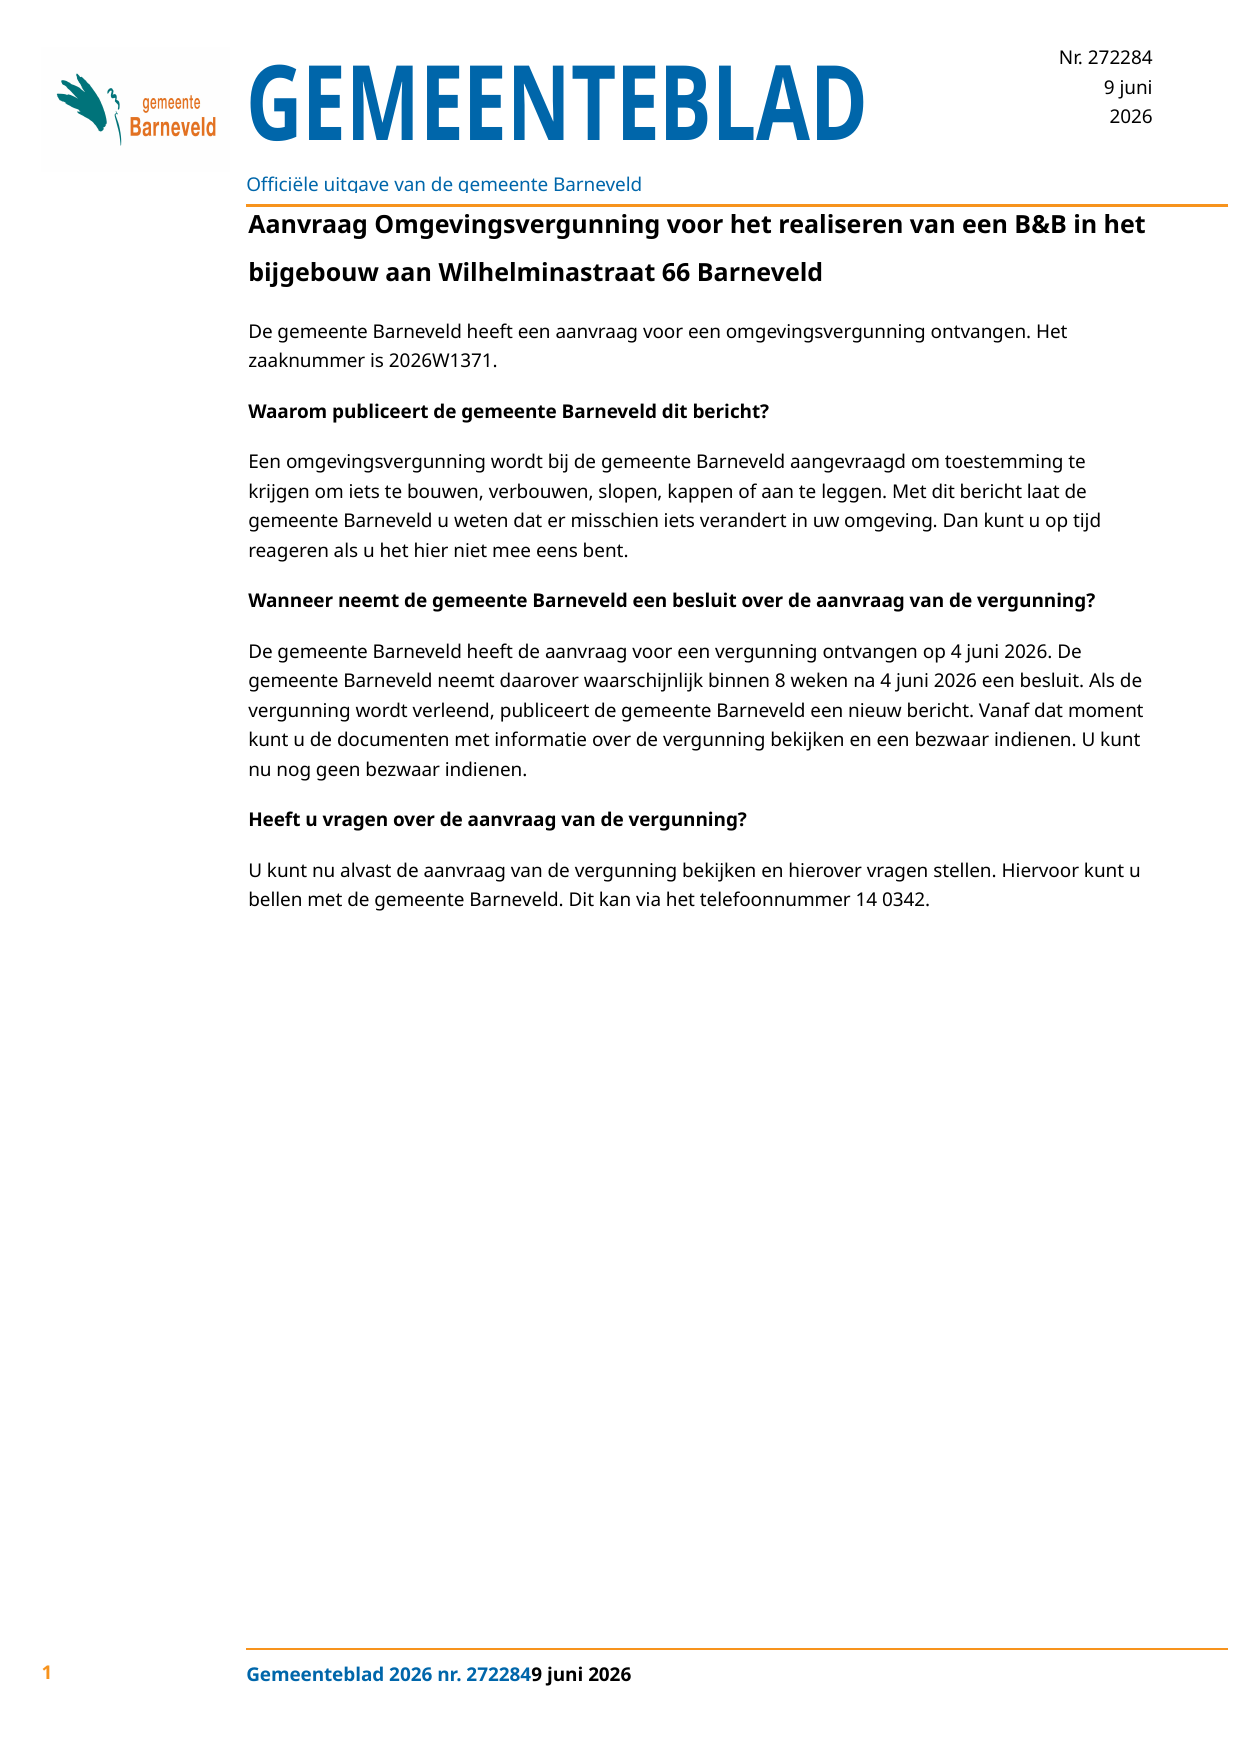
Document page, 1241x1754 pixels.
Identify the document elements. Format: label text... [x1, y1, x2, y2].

text Heeft u vragen over de aanvraag van de vergunning? [248, 807, 1152, 832]
text Een omgevingsvergunning wordt bij de gemeente Barneveld aangevraagd om toestemming te krijgen om iets te bouwen, verbouwen, slopen, kappen of aan te leggen. Met dit bericht laat de gemeente Barneveld u weten dat er misschien iets verandert in uw omgeving. Dan kunt u op tijd reageren als u het hier niet mee eens bent. [248, 448, 1152, 563]
text De gemeente Barneveld heeft de aanvraag voor een vergunning ontvangen op 4 juni 2026. De gemeente Barneveld neemt daarover waarschijnlijk binnen 8 weken na 4 juni 2026 een besluit. Als de vergunning wordt verleend, publiceert de gemeente Barneveld een nieuw bericht. Vanaf dat moment kunt u de documenten met informatie over de vergunning bekijken en een bezwaar indienen. U kunt nu nog geen bezwaar indienen. [248, 638, 1152, 782]
text U kunt nu alvast de aanvraag van de vergunning bekijken en hierover vragen stellen. Hiervoor kunt u bellen met de gemeente Barneveld. Dit kan via het telefoonnummer 14 0342. [248, 857, 1152, 912]
text De gemeente Barneveld heeft een aanvraag voor een omgevingsvergunning ontvangen. Het zaaknummer is 2026W1371. [248, 318, 1152, 373]
text Aanvraag Omgevingsvergunning voor het realiseren van een B&B in het bijgebouw aan Wilhelminastraat 66 Barneveld [248, 207, 1152, 288]
text Waarom publiceert de gemeente Barneveld dit bericht? [248, 398, 1152, 424]
picture [41, 47, 231, 172]
text Wanneer neemt de gemeente Barneveld een besluit over de aanvraag van de vergunning? [248, 587, 1152, 613]
